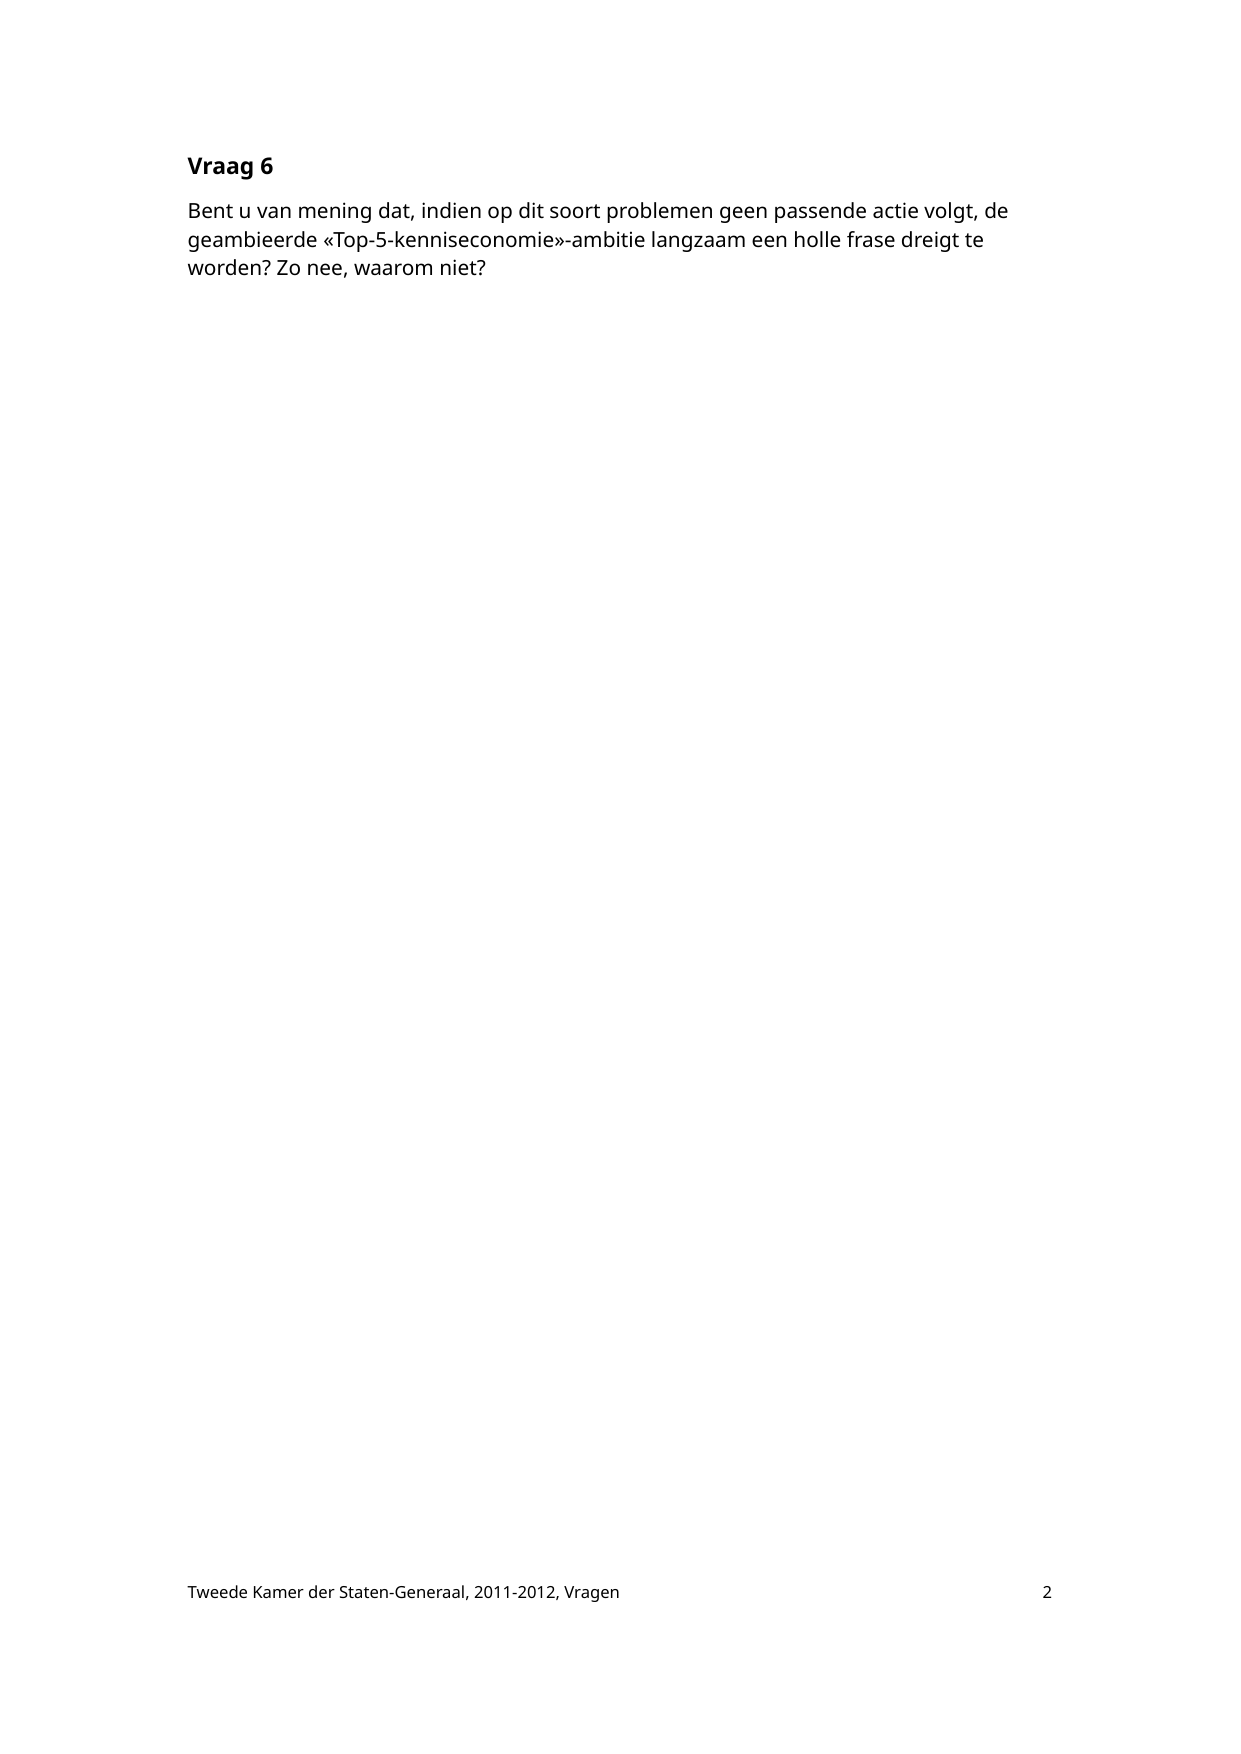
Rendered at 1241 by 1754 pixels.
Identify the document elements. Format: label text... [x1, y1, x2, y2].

subtitle Vraag 6 [187, 150, 1053, 181]
text Bent u van mening dat, indien op dit soort problemen geen passende actie volgt, de geambieerde «Top-5-kenniseconomie»-ambitie langzaam een holle frase dreigt te worden? Zo nee, waarom niet? [187, 196, 1053, 282]
